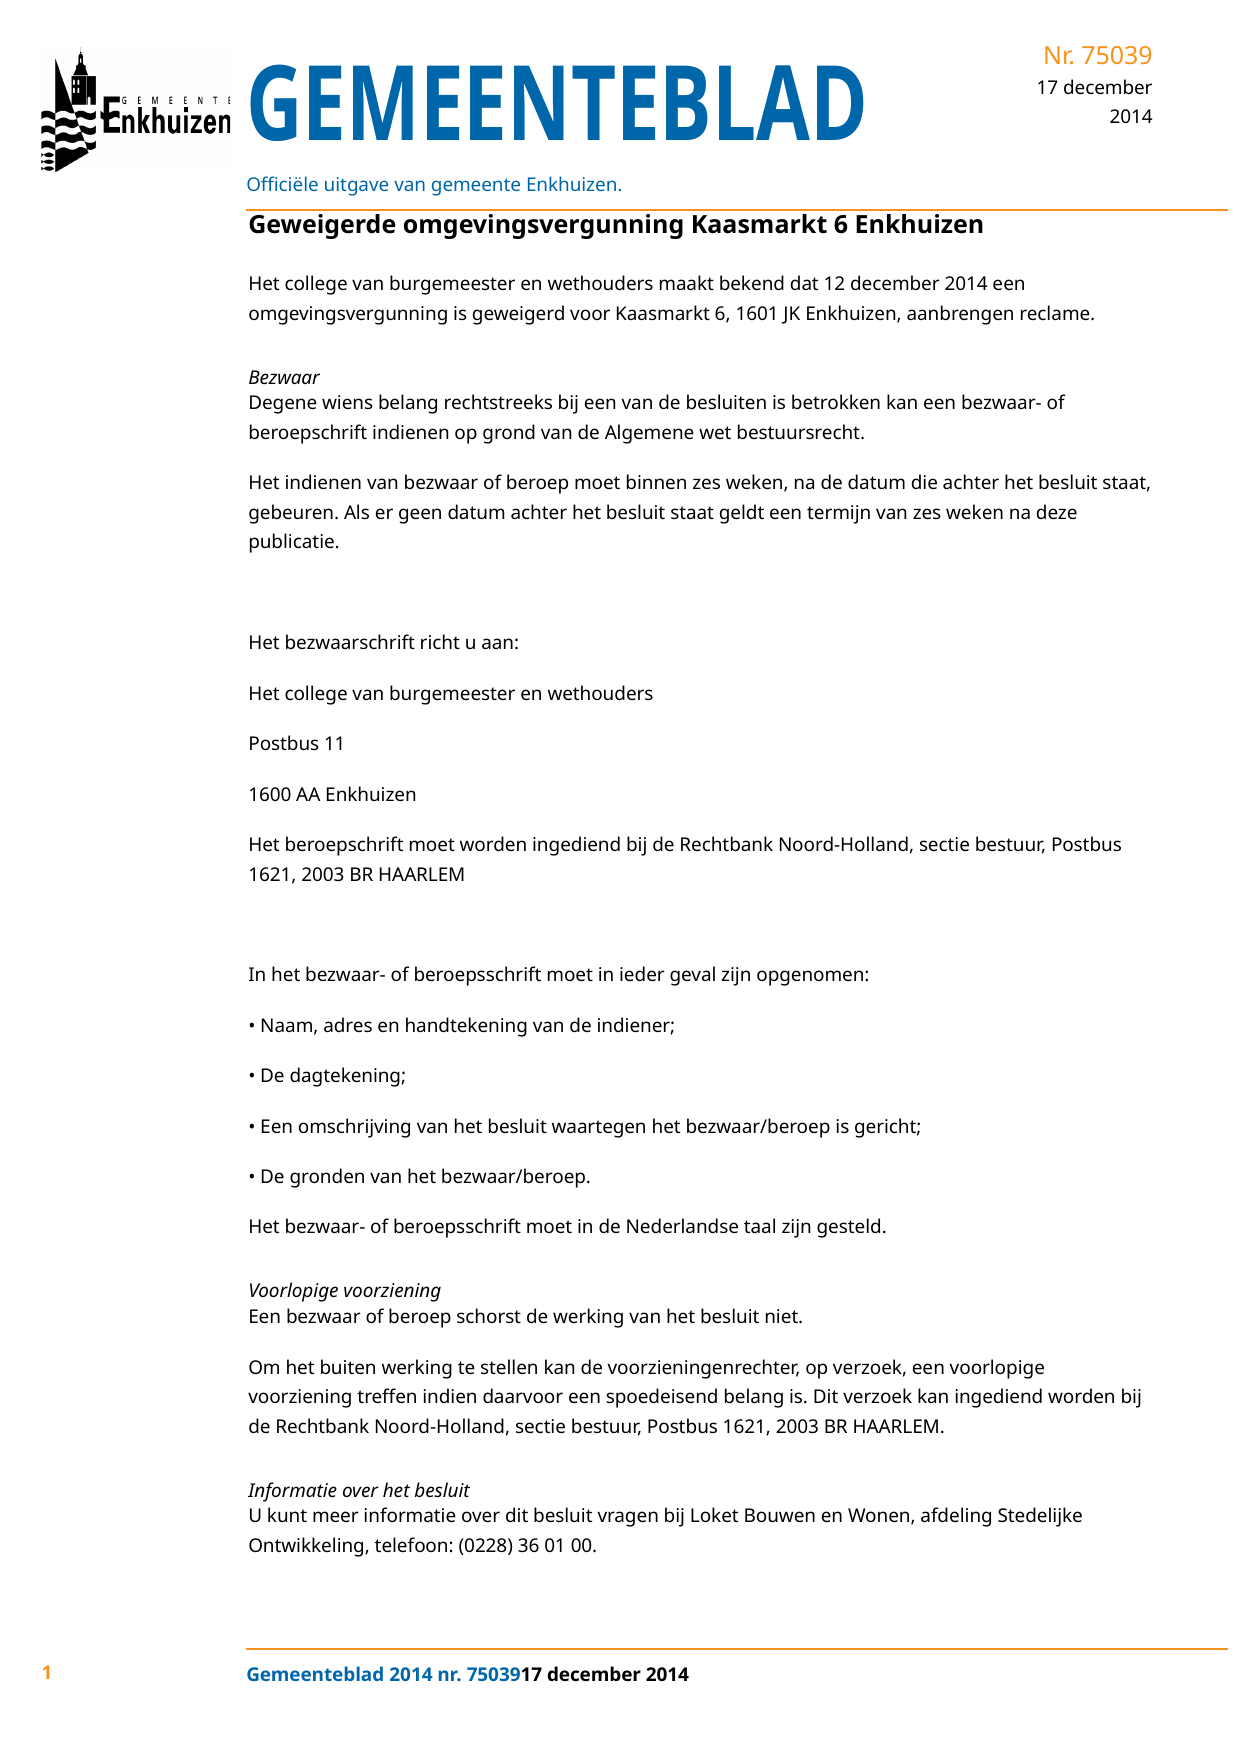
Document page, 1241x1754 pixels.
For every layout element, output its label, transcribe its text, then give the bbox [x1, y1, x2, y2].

text Geweigerde omgevingsvergunning Kaasmarkt 6 Enkhuizen [248, 211, 1152, 241]
text Het indienen van bezwaar of beroep moet binnen zes weken, na de datum die achter het besluit staat, gebeuren. Als er geen datum achter het besluit staat geldt een termijn van zes weken na deze publicatie. [248, 469, 1152, 554]
text Het bezwaarschrift richt u aan: [248, 629, 1152, 655]
text • Een omschrijving van het besluit waartegen het bezwaar/beroep is gericht; [248, 1113, 1152, 1139]
text Het college van burgemeester en wethouders [248, 680, 1152, 706]
text Het beroepschrift moet worden ingediend bij de Rechtbank Noord-Holland, sectie bestuur, Postbus 1621, 2003 BR HAARLEM [248, 831, 1152, 887]
picture [41, 47, 231, 172]
text 1600 AA Enkhuizen [248, 781, 1152, 807]
text Voorlopige voorziening [248, 1278, 1152, 1303]
text • De gronden van het bezwaar/beroep. [248, 1163, 1152, 1189]
text Degene wiens belang rechtstreeks bij een van de besluiten is betrokken kan een bezwaar- of beroepschrift indienen op grond van de Algemene wet bestuursrecht. [248, 389, 1152, 445]
text Het college van burgemeester en wethouders maakt bekend dat 12 december 2014 een omgevingsvergunning is geweigerd voor Kaasmarkt 6, 1601 JK Enkhuizen, aanbrengen reclame. [248, 270, 1152, 326]
text In het bezwaar- of beroepsschrift moet in ieder geval zijn opgenomen: [248, 962, 1152, 987]
text U kunt meer informatie over dit besluit vragen bij Loket Bouwen en Wonen, afdeling Stedelijke Ontwikkeling, telefoon: (0228) 36 01 00. [248, 1503, 1152, 1558]
text Bezwaar [248, 364, 1152, 389]
text • De dagtekening; [248, 1062, 1152, 1088]
text Het bezwaar- of beroepsschrift moet in de Nederlandse taal zijn gesteld. [248, 1214, 1152, 1239]
text Informatie over het besluit [248, 1477, 1152, 1503]
text Postbus 11 [248, 730, 1152, 756]
text Een bezwaar of beroep schorst de werking van het besluit niet. [248, 1303, 1152, 1329]
text Om het buiten werking te stellen kan de voorzieningenrechter, op verzoek, een voorlopige voorziening treffen indien daarvoor een spoedeisend belang is. Dit verzoek kan ingediend worden bij de Rechtbank Noord-Holland, sectie bestuur, Postbus 1621, 2003 BR HAARLEM. [248, 1354, 1152, 1439]
text • Naam, adres en handtekening van de indiener; [248, 1012, 1152, 1038]
